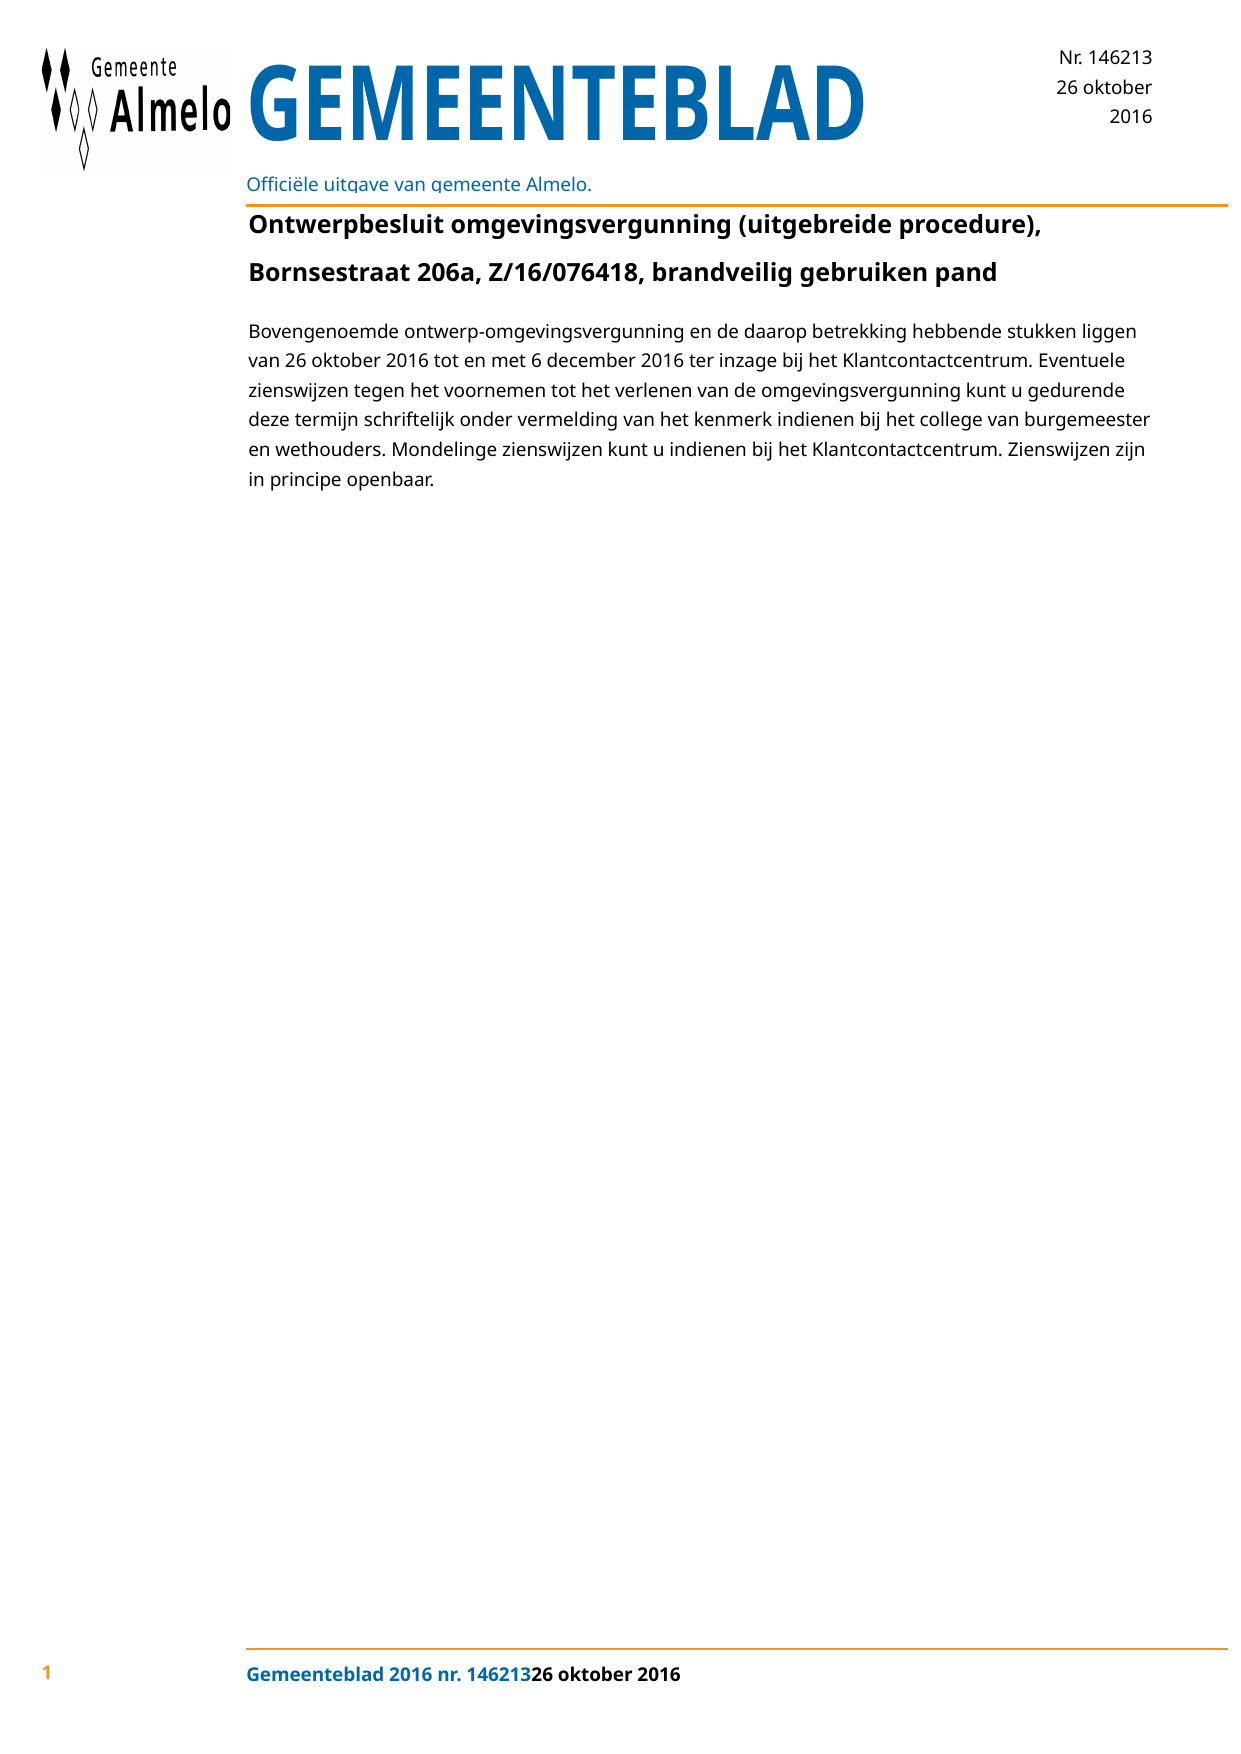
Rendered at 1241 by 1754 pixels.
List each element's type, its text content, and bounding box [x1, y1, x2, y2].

text Ontwerpbesluit omgevingsvergunning (uitgebreide procedure), Bornsestraat 206a, Z/16/076418, brandveilig gebruiken pand [248, 207, 1152, 288]
text Bovengenoemde ontwerp-omgevingsvergunning en de daarop betrekking hebbende stukken liggen van 26 oktober 2016 tot en met 6 december 2016 ter inzage bij het Klantcontactcentrum. Eventuele zienswijzen tegen het voornemen tot het verlenen van de omgevingsvergunning kunt u gedurende deze termijn schriftelijk onder vermelding van het kenmerk indienen bij het college van burgemeester en wethouders. Mondelinge zienswijzen kunt u indienen bij het Klantcontactcentrum. Zienswijzen zijn in principe openbaar. [248, 318, 1152, 492]
picture [41, 47, 231, 172]
